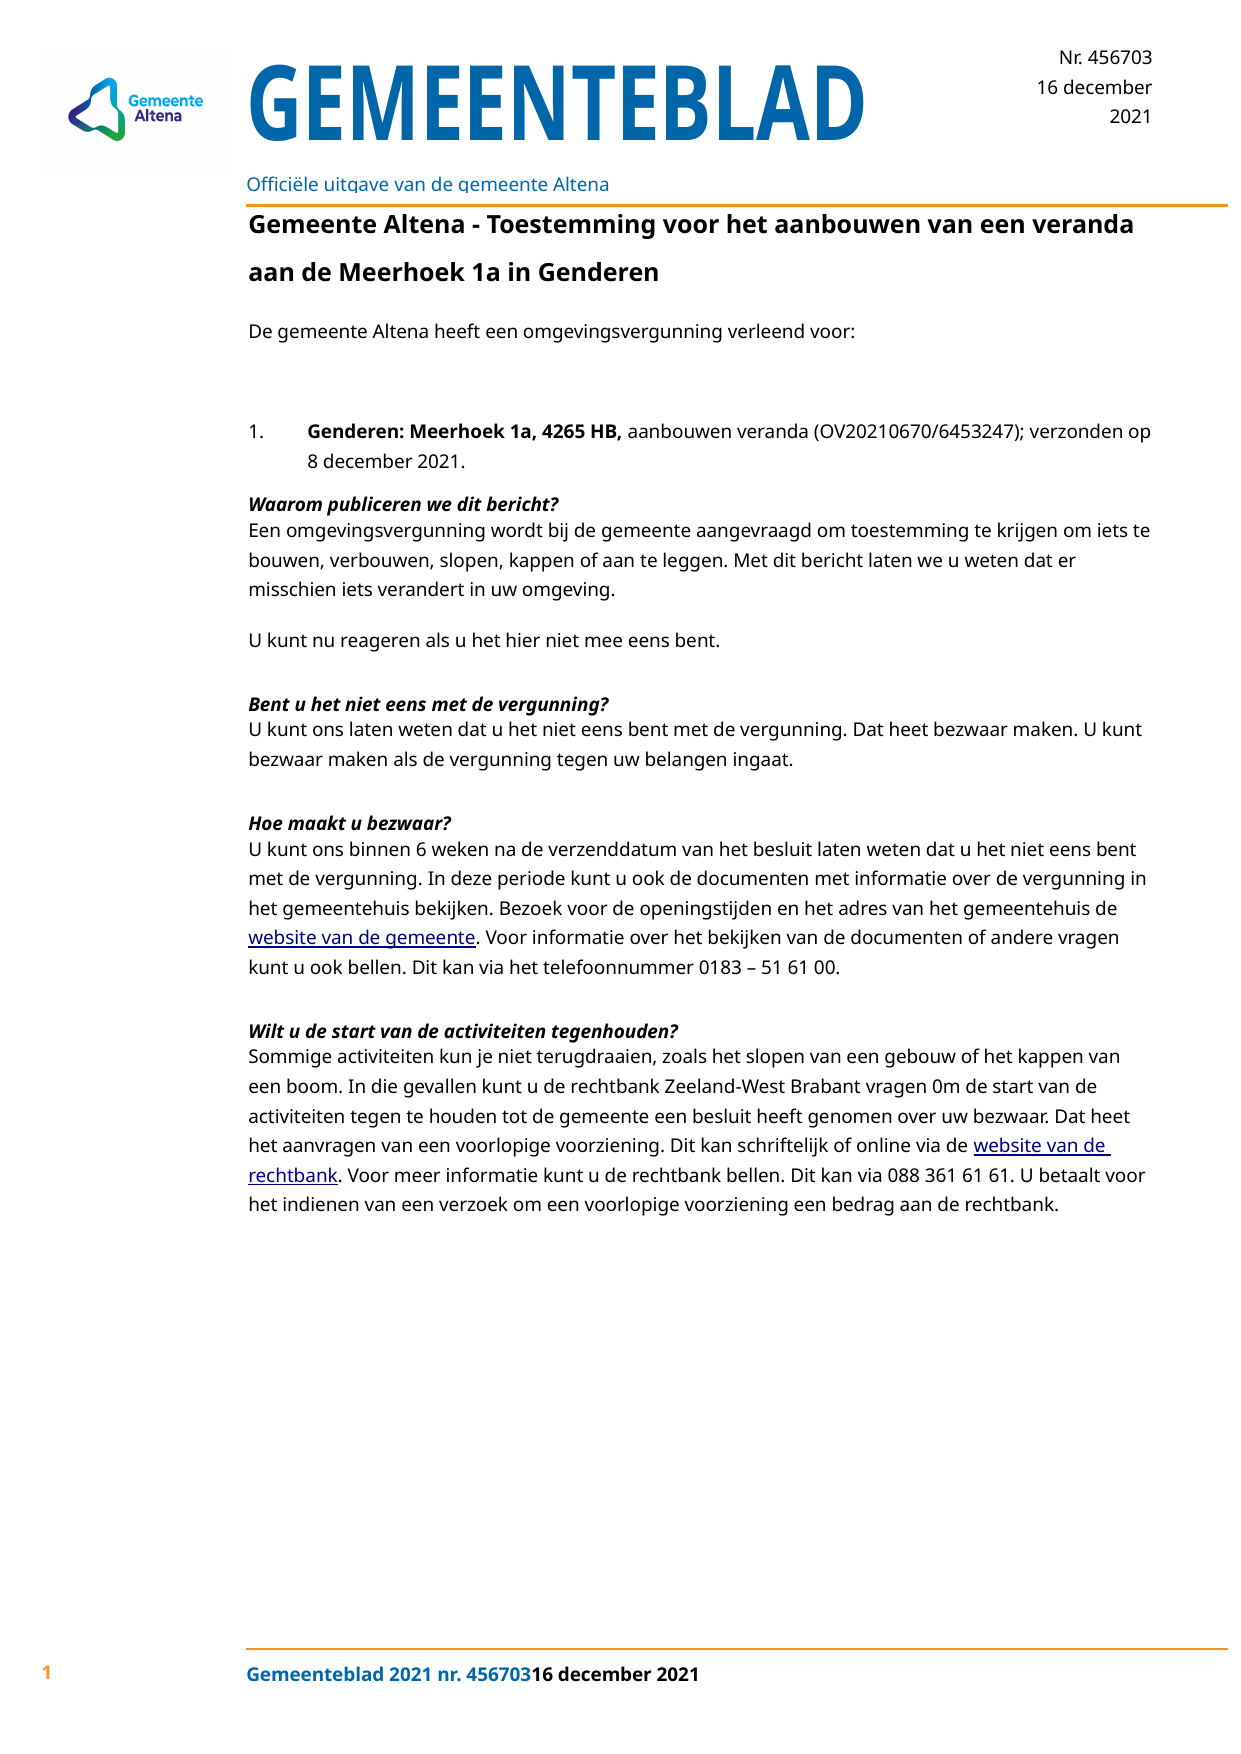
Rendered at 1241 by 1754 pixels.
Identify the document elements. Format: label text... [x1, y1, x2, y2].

text Een omgevingsvergunning wordt bij de gemeente aangevraagd om toestemming te krijgen om iets te bouwen, verbouwen, slopen, kappen of aan te leggen. Met dit bericht laten we u weten dat er misschien iets verandert in uw omgeving. [248, 517, 1152, 602]
text De gemeente Altena heeft een omgevingsvergunning verleend voor: [248, 318, 1152, 344]
text U kunt ons laten weten dat u het niet eens bent met de vergunning. Dat heet bezwaar maken. U kunt bezwaar maken als de vergunning tegen uw belangen ingaat. [248, 716, 1152, 772]
text U kunt nu reageren als u het hier niet mee eens bent. [248, 627, 1152, 652]
text Gemeente Altena - Toestemming voor het aanbouwen van een veranda aan de Meerhoek 1a in Genderen [248, 207, 1152, 288]
text Wilt u de start van de activiteiten tegenhouden? [248, 1018, 1152, 1044]
list Genderen: Meerhoek 1a, 4265 HB, aanbouwen veranda (OV20210670/6453247); verzonden op 8 december 2021. [248, 419, 1152, 474]
text Bent u het niet eens met de vergunning? [248, 691, 1152, 716]
text Waarom publiceren we dit bericht? [248, 491, 1152, 517]
picture [41, 47, 231, 172]
text Sommige activiteiten kun je niet terugdraaien, zoals het slopen van een gebouw of het kappen van een boom. In die gevallen kunt u de rechtbank Zeeland-West Brabant vragen 0m de start van de activiteiten tegen te houden tot de gemeente een besluit heeft genomen over uw bezwaar. Dat heet het aanvragen van een voorlopige voorziening. Dit kan schriftelijk of online via de website van de rechtbank. Voor meer informatie kunt u de rechtbank bellen. Dit kan via 088 361 61 61. U betaalt voor het indienen van een verzoek om een voorlopige voorziening een bedrag aan de rechtbank. [248, 1044, 1152, 1217]
text U kunt ons binnen 6 weken na de verzenddatum van het besluit laten weten dat u het niet eens bent met de vergunning. In deze periode kunt u ook de documenten met informatie over de vergunning in het gemeentehuis bekijken. Bezoek voor de openingstijden en het adres van het gemeentehuis de website van de gemeente. Voor informatie over het bekijken van de documenten of andere vragen kunt u ook bellen. Dit kan via het telefoonnummer 0183 – 51 61 00. [248, 836, 1152, 980]
text Hoe maakt u bezwaar? [248, 810, 1152, 836]
